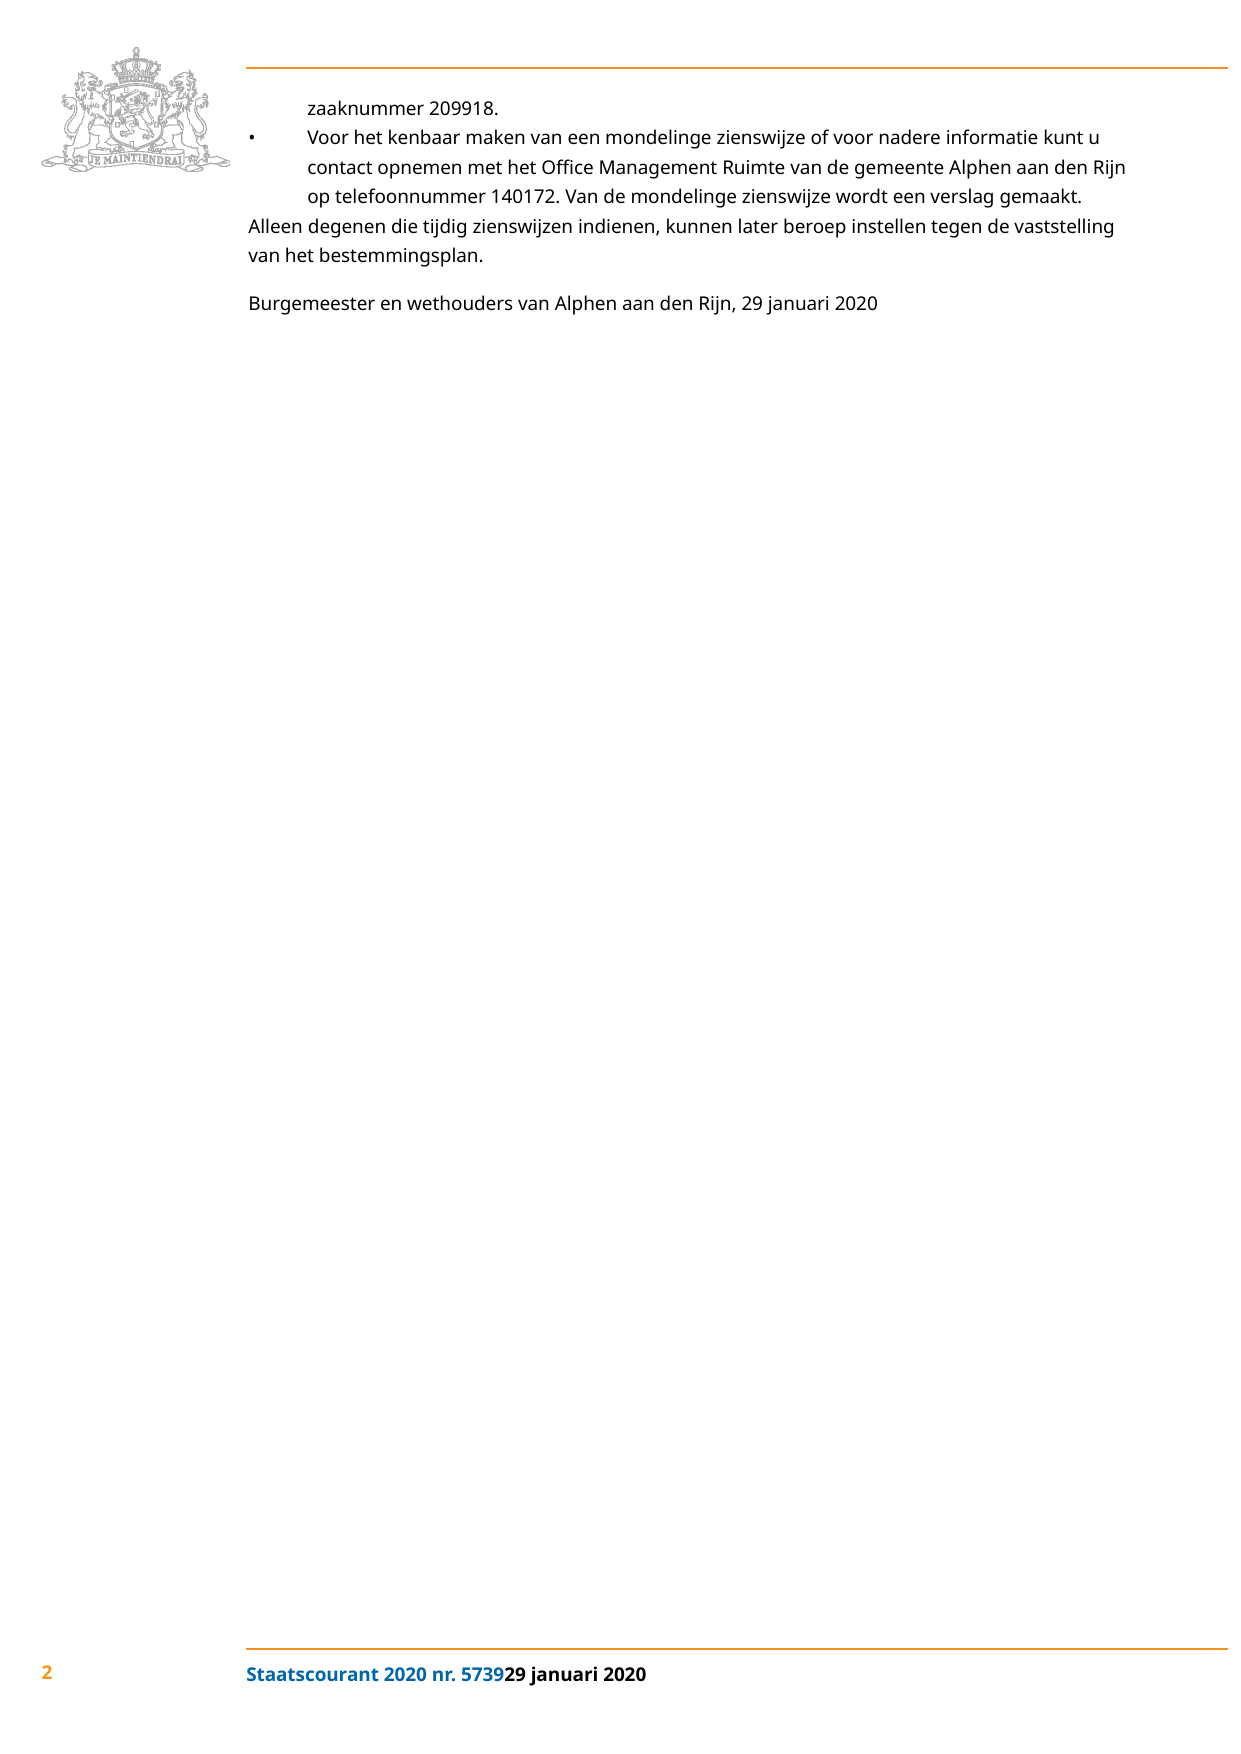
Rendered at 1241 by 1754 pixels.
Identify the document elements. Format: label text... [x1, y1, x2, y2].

text Alleen degenen die tijdig zienswijzen indienen, kunnen later beroep instellen tegen de vaststelling van het bestemmingsplan. [248, 213, 1152, 268]
list Voor het kenbaar maken van een mondelinge zienswijze of voor nadere informatie kunt u contact opnemen met het Office Management Ruimte van de gemeente Alphen aan den Rijn op telefoonnummer 140172. Van de mondelinge zienswijze wordt een verslag gemaakt. [248, 124, 1152, 209]
list zaaknummer 209918. [248, 95, 1152, 121]
picture [41, 47, 231, 172]
text Burgemeester en wethouders van Alphen aan den Rijn, 29 januari 2020 [248, 291, 1152, 316]
